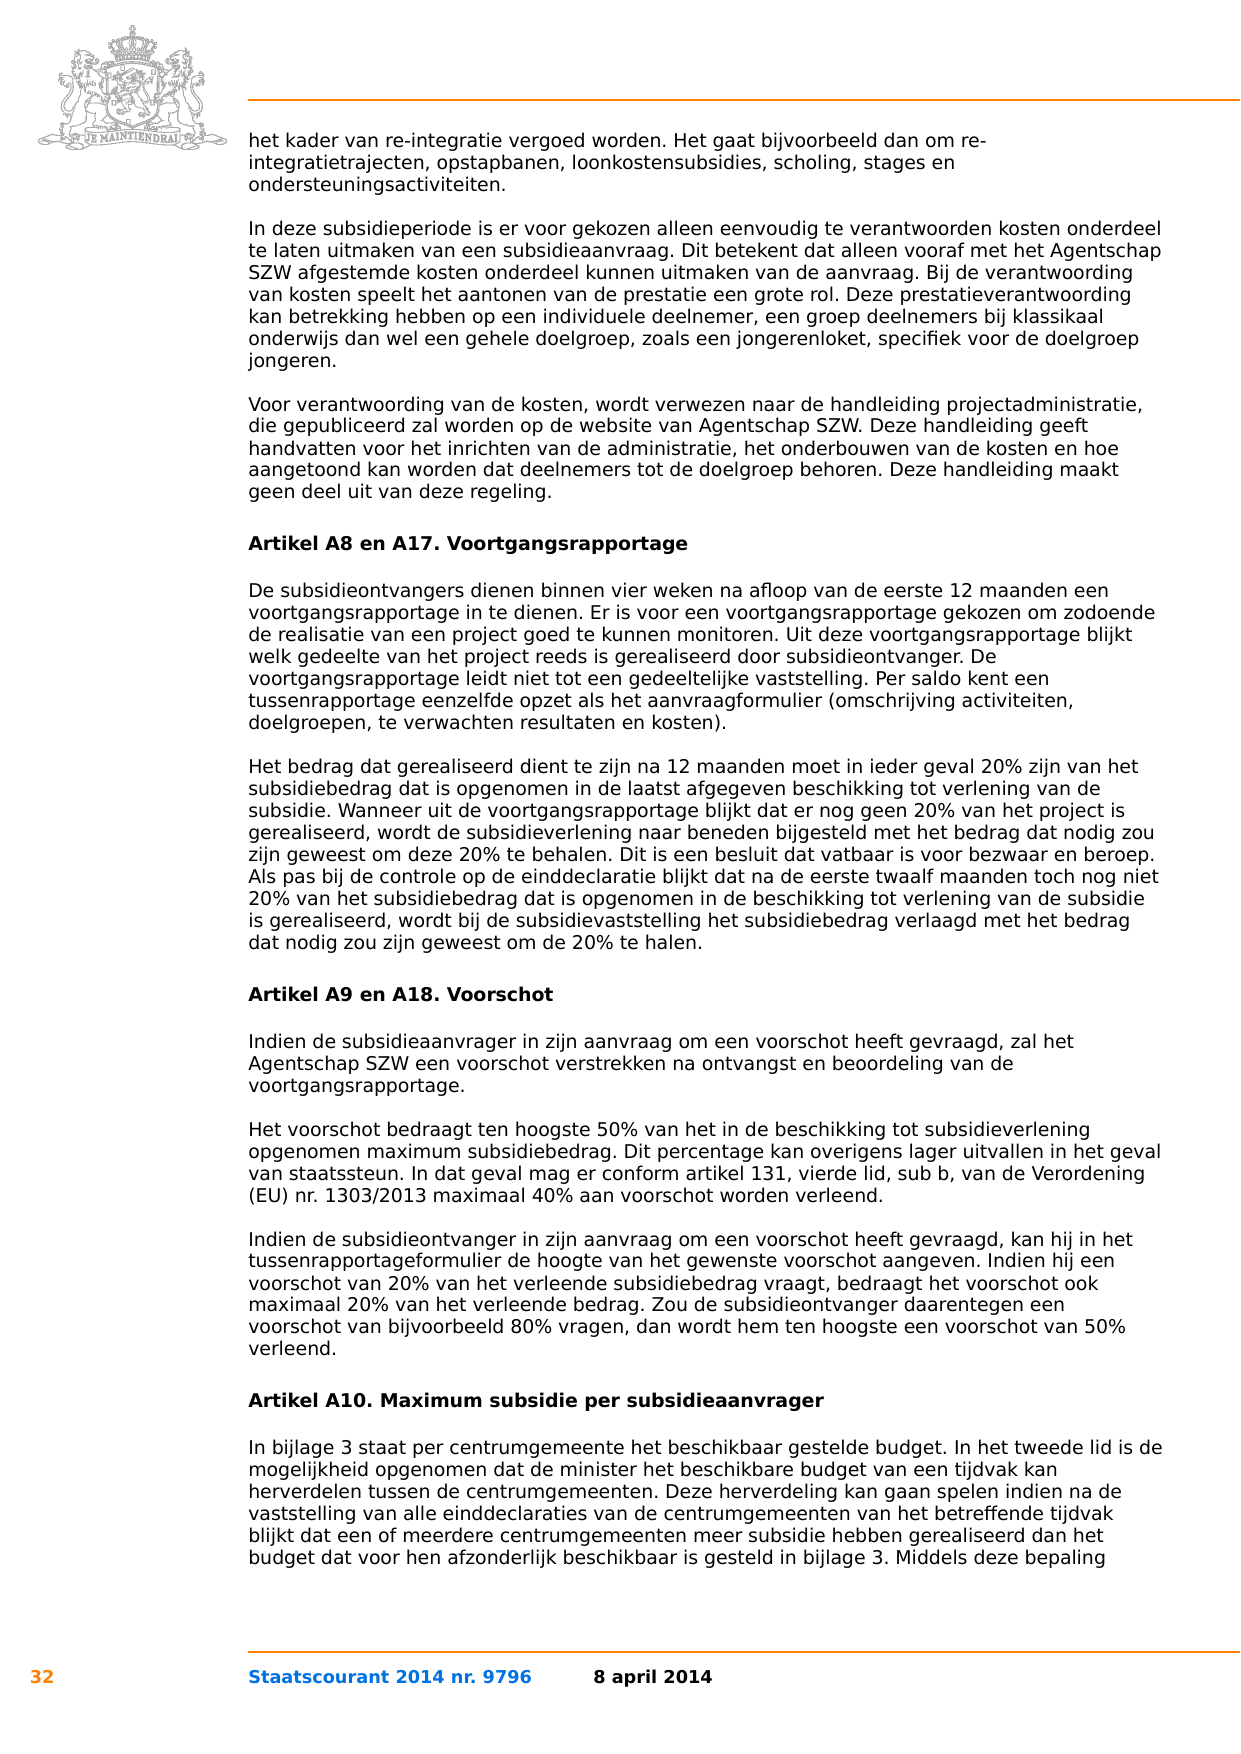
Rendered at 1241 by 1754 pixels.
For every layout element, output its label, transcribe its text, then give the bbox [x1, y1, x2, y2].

text Het bedrag dat gerealiseerd dient te zijn na 12 maanden moet in ieder geval 20% zijn van het subsidiebedrag dat is opgenomen in de laatst afgegeven beschikking tot verlening van de subsidie. Wanneer uit de voortgangsrapportage blijkt dat er nog geen 20% van het project is gerealiseerd, wordt de subsidieverlening naar beneden bijgesteld met het bedrag dat nodig zou zijn geweest om deze 20% te behalen. Dit is een besluit dat vatbaar is voor bezwaar en beroep. Als pas bij de controle op de einddeclaratie blijkt dat na de eerste twaalf maanden toch nog niet 20% van het subsidiebedrag dat is opgenomen in de beschikking tot verlening van de subsidie is gerealiseerd, wordt bij de subsidievaststelling het subsidiebedrag verlaagd met het bedrag dat nodig zou zijn geweest om de 20% te halen. [248, 756, 1163, 954]
text Voor verantwoording van de kosten, wordt verwezen naar de handleiding projectadministratie, die gepubliceerd zal worden op de website van Agentschap SZW. Deze handleiding geeft handvatten voor het inrichten van de administratie, het onderbouwen van de kosten en hoe aangetoond kan worden dat deelnemers tot de doelgroep behoren. Deze handleiding maakt geen deel uit van deze regeling. [248, 393, 1163, 503]
picture [38, 25, 227, 150]
text De subsidieontvangers dienen binnen vier weken na afloop van de eerste 12 maanden een voortgangsrapportage in te dienen. Er is voor een voortgangsrapportage gekozen om zodoende de realisatie van een project goed te kunnen monitoren. Uit deze voortgangsrapportage blijkt welk gedeelte van het project reeds is gerealiseerd door subsidieontvanger. De voortgangsrapportage leidt niet tot een gedeeltelijke vaststelling. Per saldo kent een tussenrapportage eenzelfde opzet als het aanvraagformulier (omschrijving activiteiten, doelgroepen, te verwachten resultaten en kosten). [248, 580, 1163, 734]
subtitle Artikel A8 en A17. Voortgangsrapportage [248, 533, 1163, 555]
text Indien de subsidieaanvrager in zijn aanvraag om een voorschot heeft gevraagd, zal het Agentschap SZW een voorschot verstrekken na ontvangst en beoordeling van de voortgangsrapportage. [248, 1031, 1163, 1097]
text het kader van re-integratie vergoed worden. Het gaat bijvoorbeeld dan om re-integratietrajecten, opstapbanen, loonkostensubsidies, scholing, stages en ondersteuningsactiviteiten. [248, 130, 1163, 196]
text Het voorschot bedraagt ten hoogste 50% van het in de beschikking tot subsidieverlening opgenomen maximum subsidiebedrag. Dit percentage kan overigens lager uitvallen in het geval van staatssteun. In dat geval mag er conform artikel 131, vierde lid, sub b, van de Verordening (EU) nr. 1303/2013 maximaal 40% aan voorschot worden verleend. [248, 1119, 1163, 1207]
text In bijlage 3 staat per centrumgemeente het beschikbaar gestelde budget. In het tweede lid is de mogelijkheid opgenomen dat de minister het beschikbare budget van een tijdvak kan herverdelen tussen de centrumgemeenten. Deze herverdeling kan gaan spelen indien na de vaststelling van alle einddeclaraties van de centrumgemeenten van het betreffende tijdvak blijkt dat een of meerdere centrumgemeenten meer subsidie hebben gerealiseerd dan het budget dat voor hen afzonderlijk beschikbaar is gesteld in bijlage 3. Middels deze bepaling [248, 1437, 1163, 1569]
text Indien de subsidieontvanger in zijn aanvraag om een voorschot heeft gevraagd, kan hij in het tussenrapportageformulier de hoogte van het gewenste voorschot aangeven. Indien hij een voorschot van 20% van het verleende subsidiebedrag vraagt, bedraagt het voorschot ook maximaal 20% van het verleende bedrag. Zou de subsidieontvanger daarentegen een voorschot van bijvoorbeeld 80% vragen, dan wordt hem ten hoogste een voorschot van 50% verleend. [248, 1228, 1163, 1360]
text In deze subsidieperiode is er voor gekozen alleen eenvoudig te verantwoorden kosten onderdeel te laten uitmaken van een subsidieaanvraag. Dit betekent dat alleen vooraf met het Agentschap SZW afgestemde kosten onderdeel kunnen uitmaken van de aanvraag. Bij de verantwoording van kosten speelt het aantonen van de prestatie een grote rol. Deze prestatieverantwoording kan betrekking hebben op een individuele deelnemer, een groep deelnemers bij klassikaal onderwijs dan wel een gehele doelgroep, zoals een jongerenloket, specifiek voor de doelgroep jongeren. [248, 218, 1163, 372]
subtitle Artikel A10. Maximum subsidie per subsidieaanvrager [248, 1390, 1163, 1412]
subtitle Artikel A9 en A18. Voorschot [248, 984, 1163, 1006]
